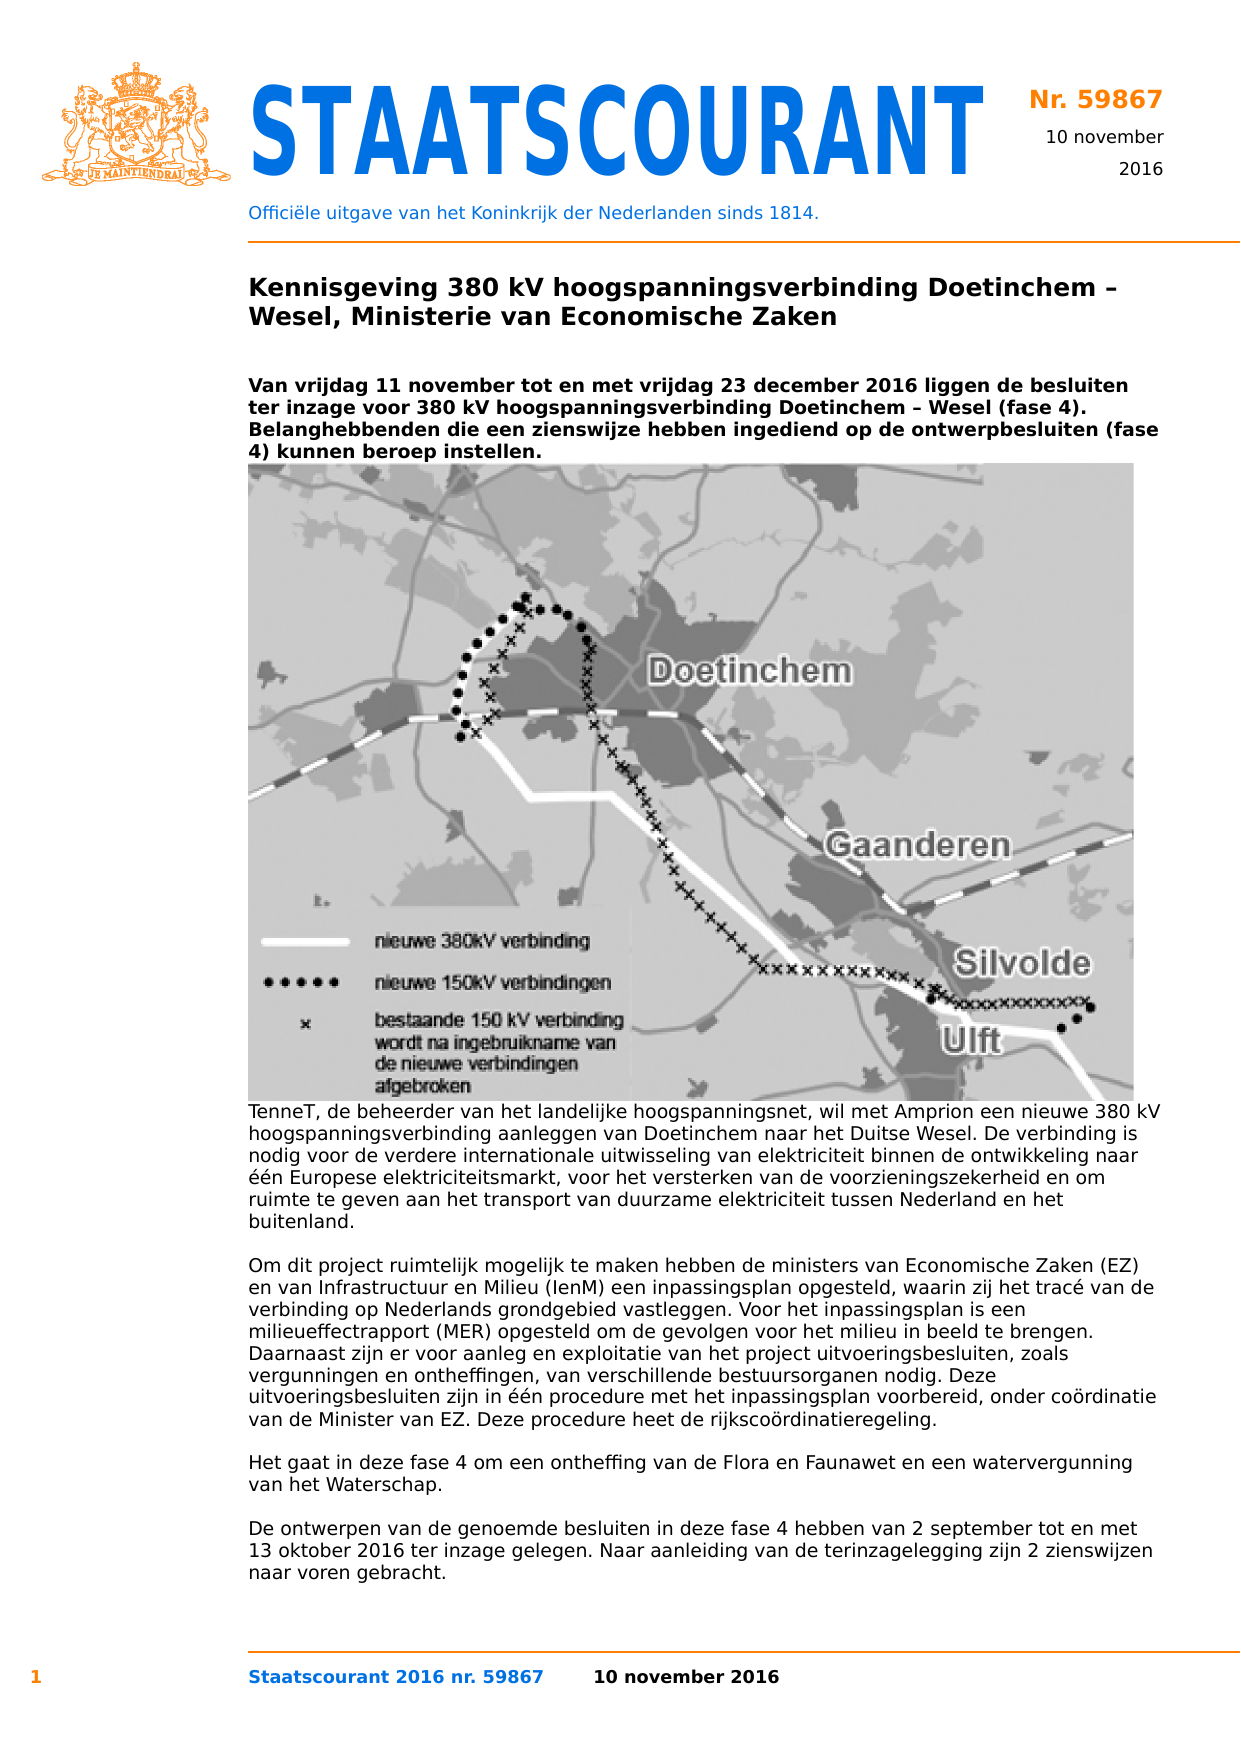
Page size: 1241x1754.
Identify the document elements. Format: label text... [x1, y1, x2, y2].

table_header Nr. 59867 [998, 62, 1240, 121]
picture [248, 463, 1134, 1101]
table_cell 10 november [998, 121, 1240, 153]
table_cell 2016 [998, 153, 1240, 203]
picture [41, 62, 231, 186]
text Om dit project ruimtelijk mogelijk te maken hebben de ministers van Economische Zaken (EZ) en van Infrastructuur en Milieu (IenM) een inpassingsplan opgesteld, waarin zij het tracé van de verbinding op Nederlands grondgebied vastleggen. Voor het inpassingsplan is een milieueffectrapport (MER) opgesteld om de gevolgen voor het milieu in beeld te brengen. Daarnaast zijn er voor aanleg en exploitatie van het project uitvoeringsbesluiten, zoals vergunningen en ontheffingen, van verschillende bestuursorganen nodig. Deze uitvoeringsbesluiten zijn in één procedure met het inpassingsplan voorbereid, onder coördinatie van de Minister van EZ. Deze procedure heet de rijkscoördinatieregeling. [248, 1254, 1163, 1430]
table_header STAATSCOURANT [248, 62, 998, 203]
table_cell Officiële uitgave van het Koninkrijk der Nederlanden sinds 1814. [248, 203, 1240, 241]
text TenneT, de beheerder van het landelijke hoogspanningsnet, wil met Amprion een nieuwe 380 kV hoogspanningsverbinding aanleggen van Doetinchem naar het Duitse Wesel. De verbinding is nodig voor de verdere internationale uitwisseling van elektriciteit binnen de ontwikkeling naar één Europese elektriciteitsmarkt, voor het versterken van de voorzieningszekerheid en om ruimte te geven aan het transport van duurzame elektriciteit tussen Nederland en het buitenland. [248, 1101, 1163, 1233]
table_header [25, 62, 248, 241]
subtitle Kennisgeving 380 kV hoogspanningsverbinding Doetinchem – Wesel, Ministerie van Economische Zaken [248, 273, 1163, 331]
text Van vrijdag 11 november tot en met vrijdag 23 december 2016 liggen de besluiten ter inzage voor 380 kV hoogspanningsverbinding Doetinchem – Wesel (fase 4). Belanghebbenden die een zienswijze hebben ingediend op de ontwerpbesluiten (fase 4) kunnen beroep instellen. [248, 375, 1163, 1101]
text De ontwerpen van de genoemde besluiten in deze fase 4 hebben van 2 september tot en met 13 oktober 2016 ter inzage gelegen. Naar aanleiding van de terinzagelegging zijn 2 zienswijzen naar voren gebracht. [248, 1518, 1163, 1584]
text Het gaat in deze fase 4 om een ontheffing van de Flora en Faunawet en een watervergunning van het Waterschap. [248, 1452, 1163, 1496]
